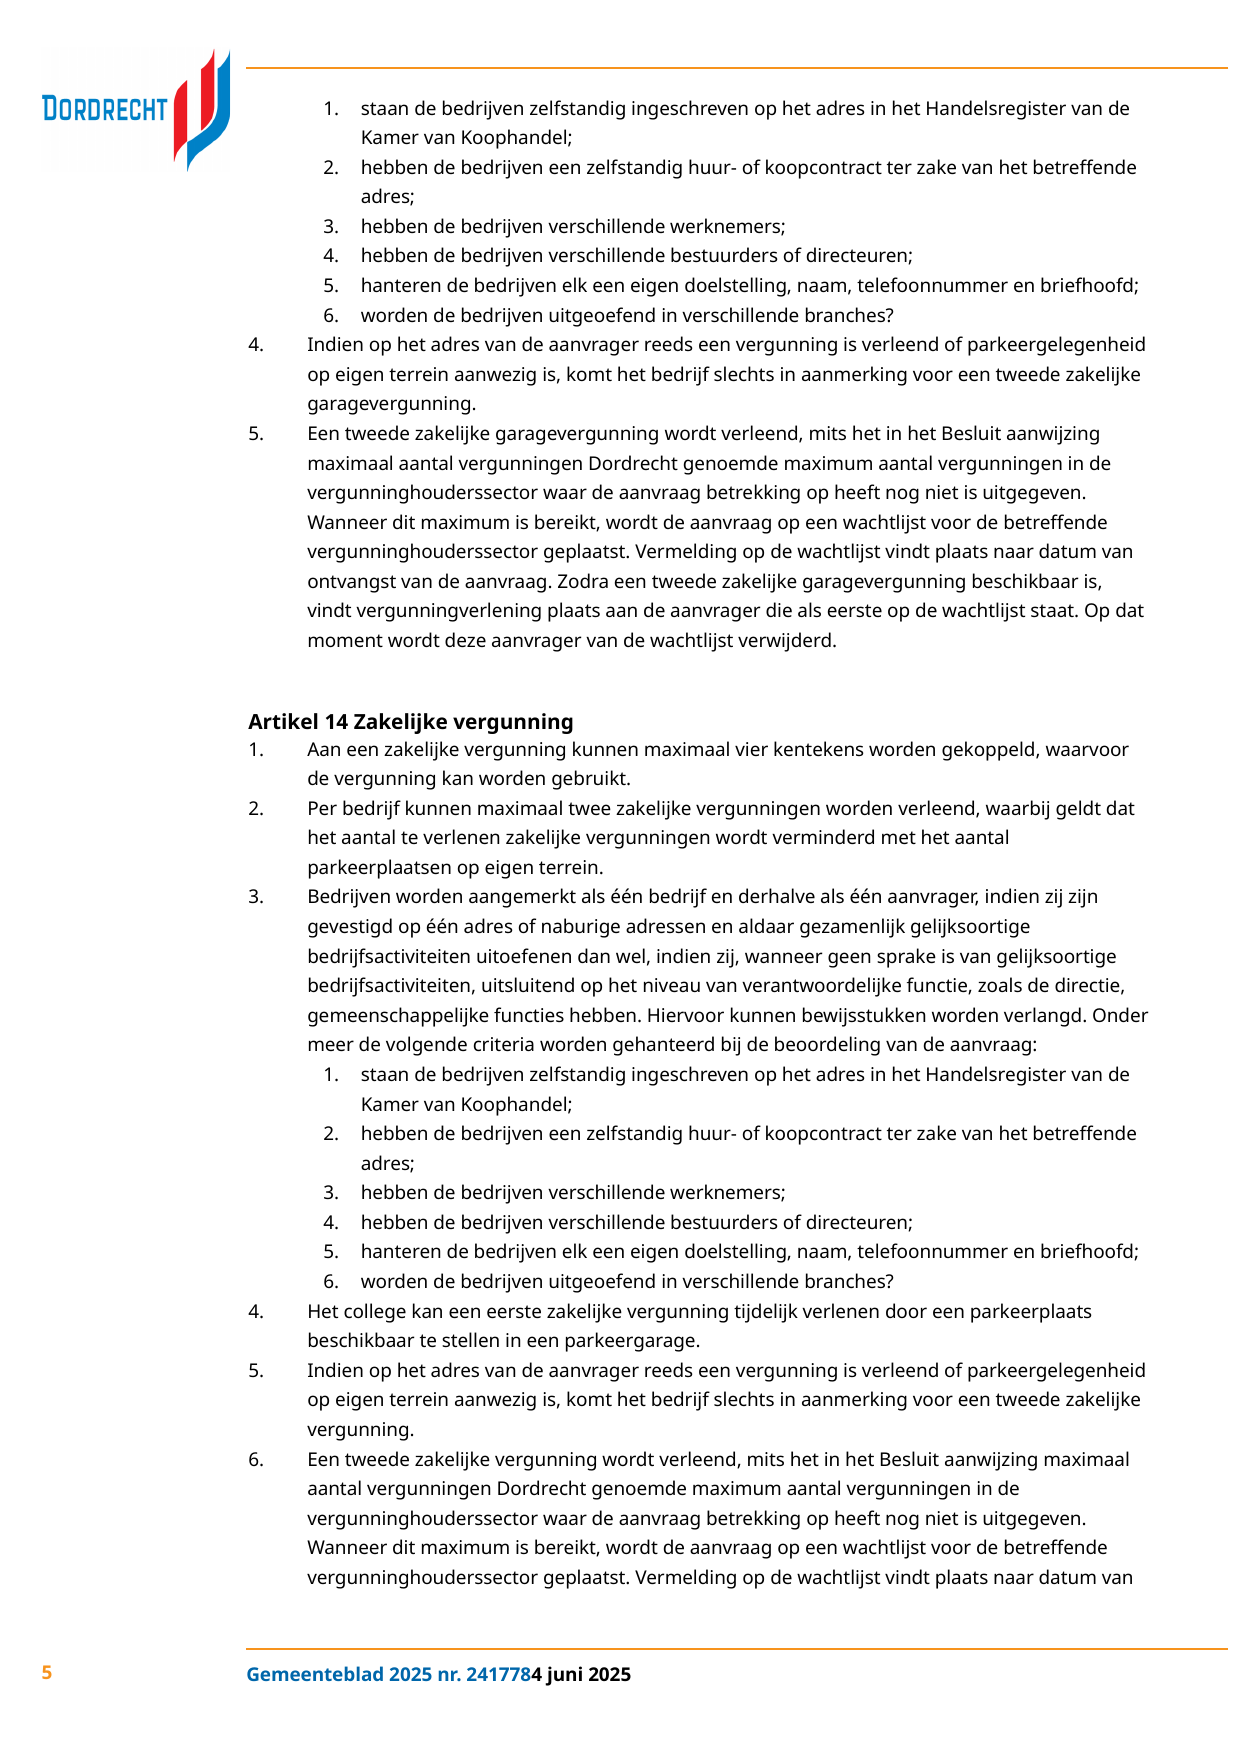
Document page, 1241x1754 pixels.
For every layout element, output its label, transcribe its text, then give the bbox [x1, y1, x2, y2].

list Per bedrijf kunnen maximaal twee zakelijke vergunningen worden verleend, waarbij geldt dat het aantal te verlenen zakelijke vergunningen wordt verminderd met het aantal parkeerplaatsen op eigen terrein. [248, 795, 1152, 880]
list Het college kan een eerste zakelijke vergunning tijdelijk verlenen door een parkeerplaats beschikbaar te stellen in een parkeergarage. [248, 1298, 1152, 1353]
list Indien op het adres van de aanvrager reeds een vergunning is verleend of parkeergelegenheid op eigen terrein aanwezig is, komt het bedrijf slechts in aanmerking voor een tweede zakelijke garagevergunning. [248, 331, 1152, 416]
list hebben de bedrijven een zelfstandig huur- of koopcontract ter zake van het betreffende adres; [323, 1120, 1152, 1176]
list Indien op het adres van de aanvrager reeds een vergunning is verleend of parkeergelegenheid op eigen terrein aanwezig is, komt het bedrijf slechts in aanmerking voor een tweede zakelijke vergunning. [248, 1357, 1152, 1442]
list hebben de bedrijven verschillende bestuurders of directeuren; [323, 243, 1152, 268]
list Bedrijven worden aangemerkt als één bedrijf en derhalve als één aanvrager, indien zij zijn gevestigd op één adres of naburige adressen en aldaar gezamenlijk gelijksoortige bedrijfsactiviteiten uitoefenen dan wel, indien zij, wanneer geen sprake is van gelijksoortige bedrijfsactiviteiten, uitsluitend op het niveau van verantwoordelijke functie, zoals de directie, gemeenschappelijke functies hebben. Hiervoor kunnen bewijsstukken worden verlangd. Onder meer de volgende criteria worden gehanteerd bij de beoordeling van de aanvraag: [248, 884, 1152, 1057]
list hebben de bedrijven een zelfstandig huur- of koopcontract ter zake van het betreffende adres; [323, 154, 1152, 209]
list hanteren de bedrijven elk een eigen doelstelling, naam, telefoonnummer en briefhoofd; [323, 1239, 1152, 1264]
list Een tweede zakelijke garagevergunning wordt verleend, mits het in het Besluit aanwijzing maximaal aantal vergunningen Dordrecht genoemde maximum aantal vergunningen in de vergunninghouderssector waar de aanvraag betrekking op heeft nog niet is uitgegeven. Wanneer dit maximum is bereikt, wordt de aanvraag op een wachtlijst voor de betreffende vergunninghouderssector geplaatst. Vermelding op de wachtlijst vindt plaats naar datum van ontvangst van de aanvraag. Zodra een tweede zakelijke garagevergunning beschikbaar is, vindt vergunningverlening plaats aan de aanvrager die als eerste op de wachtlijst staat. Op dat moment wordt deze aanvrager van de wachtlijst verwijderd. [248, 420, 1152, 653]
list hebben de bedrijven verschillende werknemers; [323, 1179, 1152, 1205]
list worden de bedrijven uitgeoefend in verschillende branches? [323, 1268, 1152, 1294]
list worden de bedrijven uitgeoefend in verschillende branches? [323, 302, 1152, 328]
text Artikel 14 Zakelijke vergunning [248, 707, 1152, 736]
list staan de bedrijven zelfstandig ingeschreven op het adres in het Handelsregister van de Kamer van Koophandel; [323, 95, 1152, 150]
list staan de bedrijven zelfstandig ingeschreven op het adres in het Handelsregister van de Kamer van Koophandel; [323, 1061, 1152, 1116]
list Aan een zakelijke vergunning kunnen maximaal vier kentekens worden gekoppeld, waarvoor de vergunning kan worden gebruikt. [248, 736, 1152, 791]
list Een tweede zakelijke vergunning wordt verleend, mits het in het Besluit aanwijzing maximaal aantal vergunningen Dordrecht genoemde maximum aantal vergunningen in de vergunninghouderssector waar de aanvraag betrekking op heeft nog niet is uitgegeven. Wanneer dit maximum is bereikt, wordt de aanvraag op een wachtlijst voor de betreffende vergunninghouderssector geplaatst. Vermelding op de wachtlijst vindt plaats naar datum van [248, 1446, 1152, 1590]
list hebben de bedrijven verschillende werknemers; [323, 213, 1152, 239]
list hanteren de bedrijven elk een eigen doelstelling, naam, telefoonnummer en briefhoofd; [323, 272, 1152, 298]
list hebben de bedrijven verschillende bestuurders of directeuren; [323, 1209, 1152, 1235]
picture [41, 47, 231, 172]
